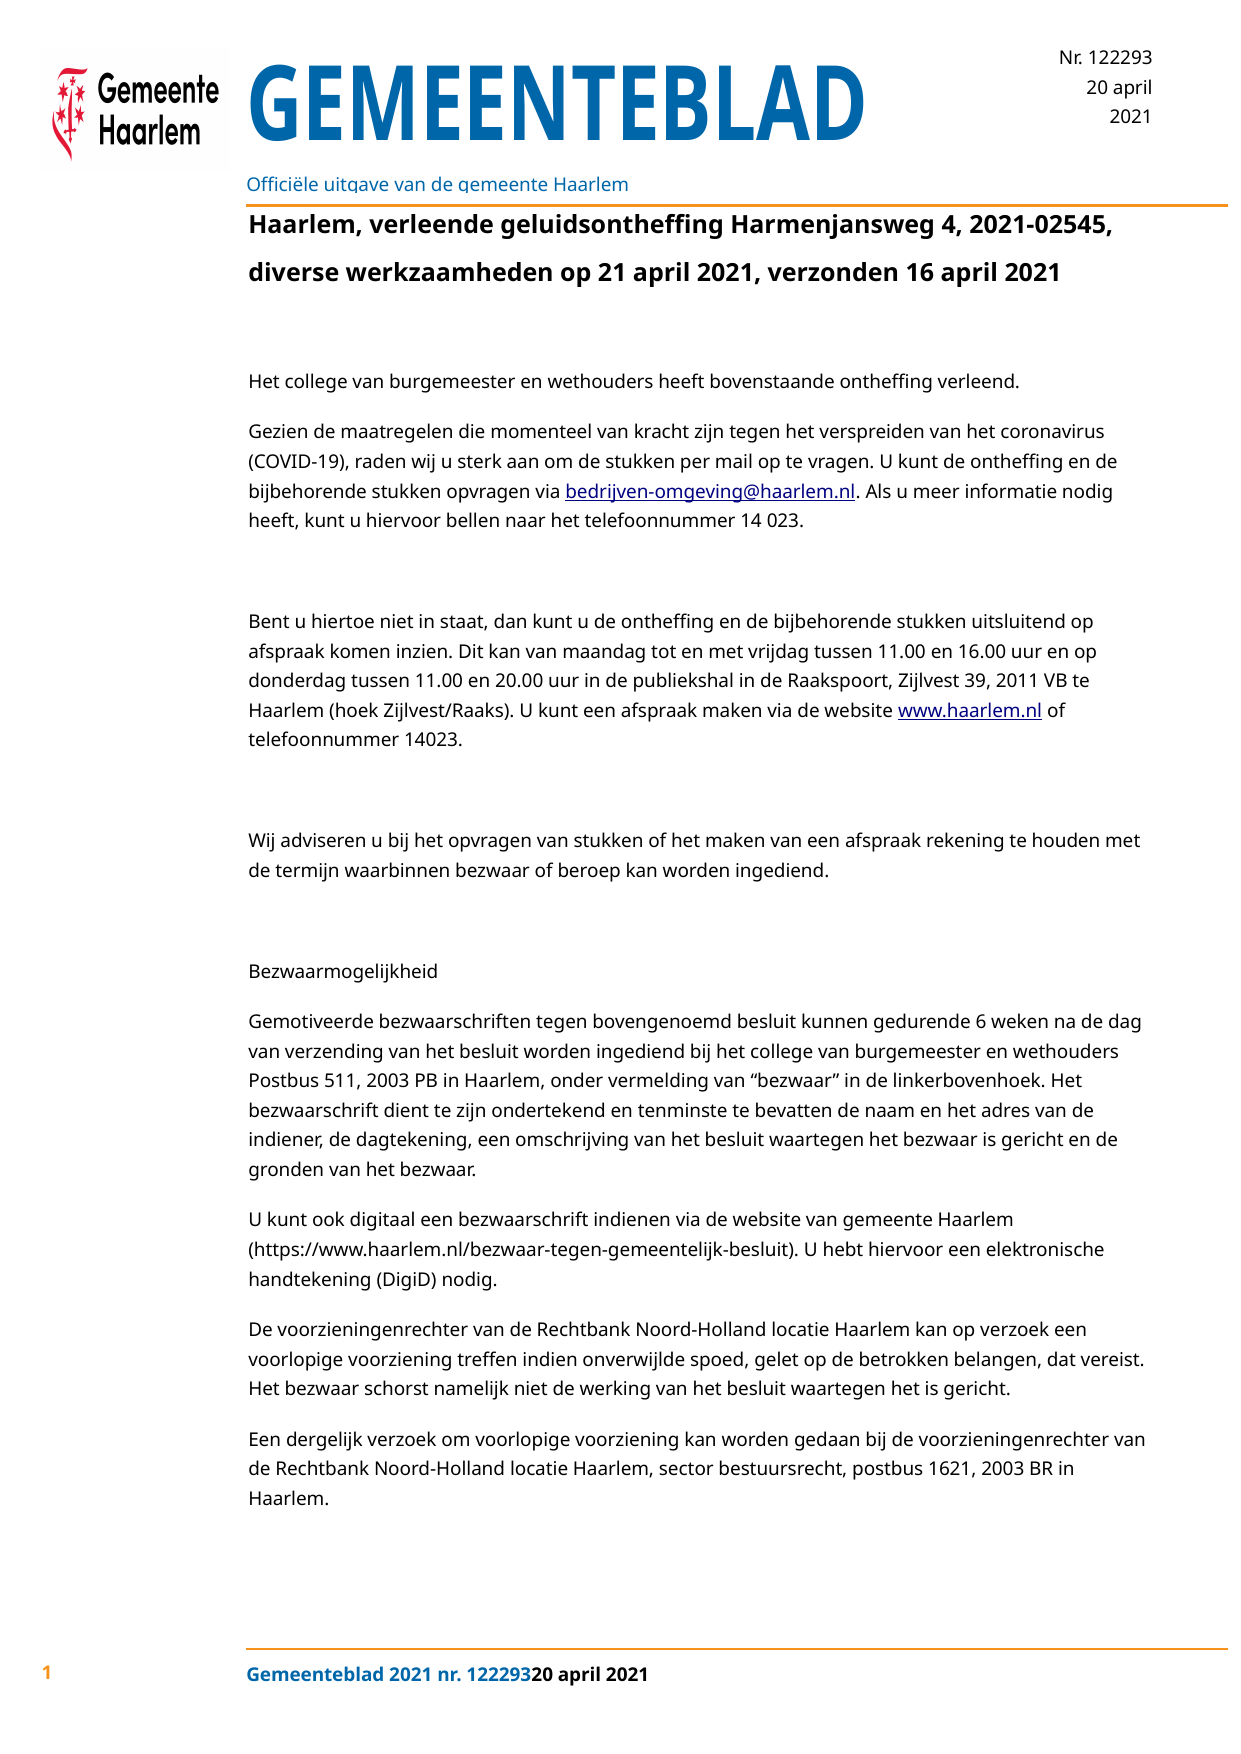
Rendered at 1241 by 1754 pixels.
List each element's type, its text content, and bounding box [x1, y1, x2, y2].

text De voorzieningenrechter van de Rechtbank Noord-Holland locatie Haarlem kan op verzoek een voorlopige voorziening treffen indien onverwijlde spoed, gelet op de betrokken belangen, dat vereist. Het bezwaar schorst namelijk niet de werking van het besluit waartegen het is gericht. [248, 1316, 1152, 1401]
text Haarlem, verleende geluidsontheffing Harmenjansweg 4, 2021-02545, diverse werkzaamheden op 21 april 2021, verzonden 16 april 2021 [248, 207, 1152, 288]
text Gezien de maatregelen die momenteel van kracht zijn tegen het verspreiden van het coronavirus (COVID-19), raden wij u sterk aan om de stukken per mail op te vragen. U kunt de ontheffing en de bijbehorende stukken opvragen via bedrijven-omgeving@haarlem.nl. Als u meer informatie nodig heeft, kunt u hiervoor bellen naar het telefoonnummer 14 023. [248, 419, 1152, 533]
text Bezwaarmogelijkheid [248, 958, 1152, 984]
text Een dergelijk verzoek om voorlopige voorziening kan worden gedaan bij de voorzieningenrechter van de Rechtbank Noord-Holland locatie Haarlem, sector bestuursrecht, postbus 1621, 2003 BR in Haarlem. [248, 1426, 1152, 1511]
text Bent u hiertoe niet in staat, dan kunt u de ontheffing en de bijbehorende stukken uitsluitend op afspraak komen inzien. Dit kan van maandag tot en met vrijdag tussen 11.00 en 16.00 uur en op donderdag tussen 11.00 en 20.00 uur in de publiekshal in de Raakspoort, Zijlvest 39, 2011 VB te Haarlem (hoek Zijlvest/Raaks). U kunt een afspraak maken via de website www.haarlem.nl of telefoonnummer 14023. [248, 608, 1152, 752]
text U kunt ook digitaal een bezwaarschrift indienen via de website van gemeente Haarlem (https://www.haarlem.nl/bezwaar-tegen-gemeentelijk-besluit). U hebt hiervoor een elektronische handtekening (DigiD) nodig. [248, 1207, 1152, 1292]
text Het college van burgemeester en wethouders heeft bovenstaande ontheffing verleend. [248, 368, 1152, 394]
text Gemotiveerde bezwaarschriften tegen bovengenoemd besluit kunnen gedurende 6 weken na de dag van verzending van het besluit worden ingediend bij het college van burgemeester en wethouders Postbus 511, 2003 PB in Haarlem, onder vermelding van “bezwaar” in de linkerbovenhoek. Het bezwaarschrift dient te zijn ondertekend en tenminste te bevatten de naam en het adres van de indiener, de dagtekening, een omschrijving van het besluit waartegen het bezwaar is gericht en de gronden van het bezwaar. [248, 1008, 1152, 1182]
picture [41, 47, 231, 172]
text Wij adviseren u bij het opvragen van stukken of het maken van een afspraak rekening te houden met de termijn waarbinnen bezwaar of beroep kan worden ingediend. [248, 827, 1152, 883]
